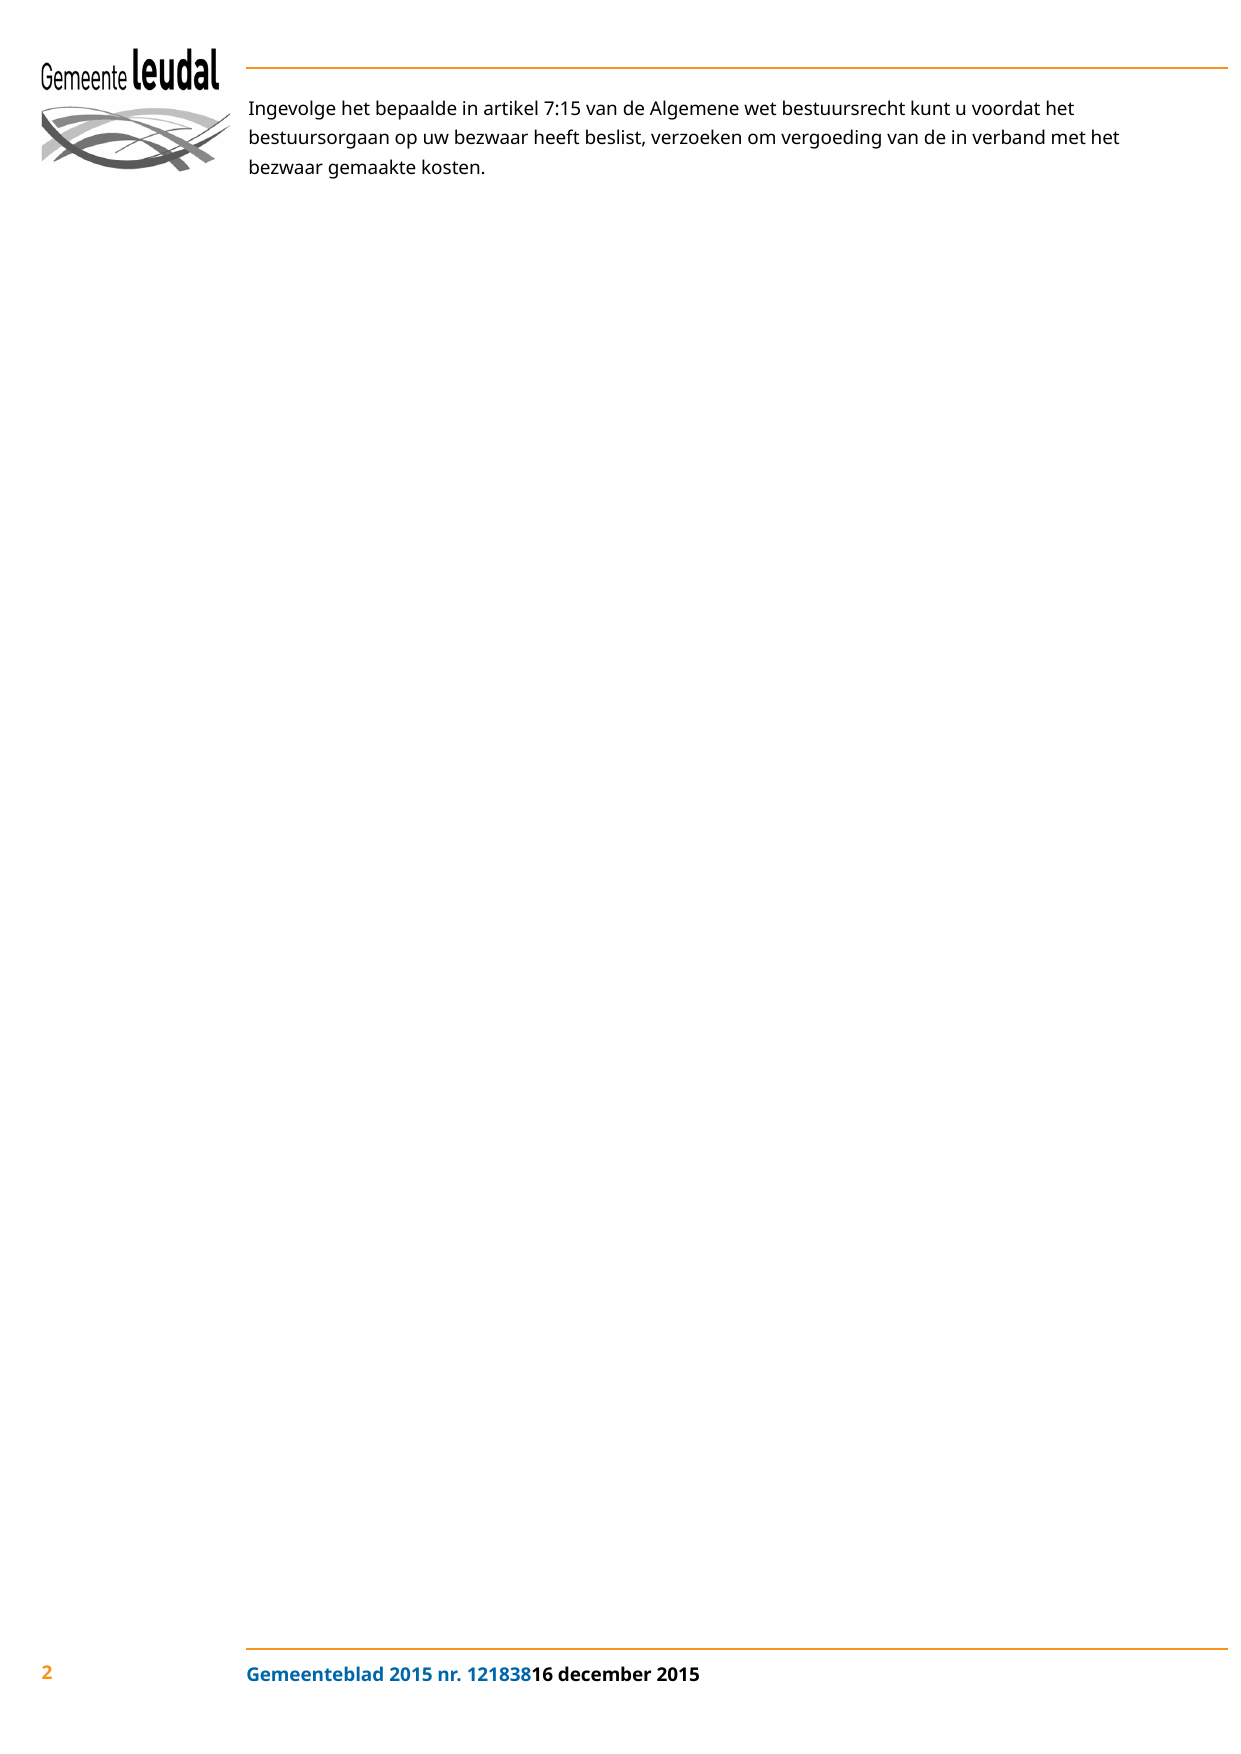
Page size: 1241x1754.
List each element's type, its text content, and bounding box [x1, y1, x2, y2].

picture [41, 47, 231, 172]
text Ingevolge het bepaalde in artikel 7:15 van de Algemene wet bestuursrecht kunt u voordat het bestuursorgaan op uw bezwaar heeft beslist, verzoeken om vergoeding van de in verband met het bezwaar gemaakte kosten. [248, 95, 1152, 180]
